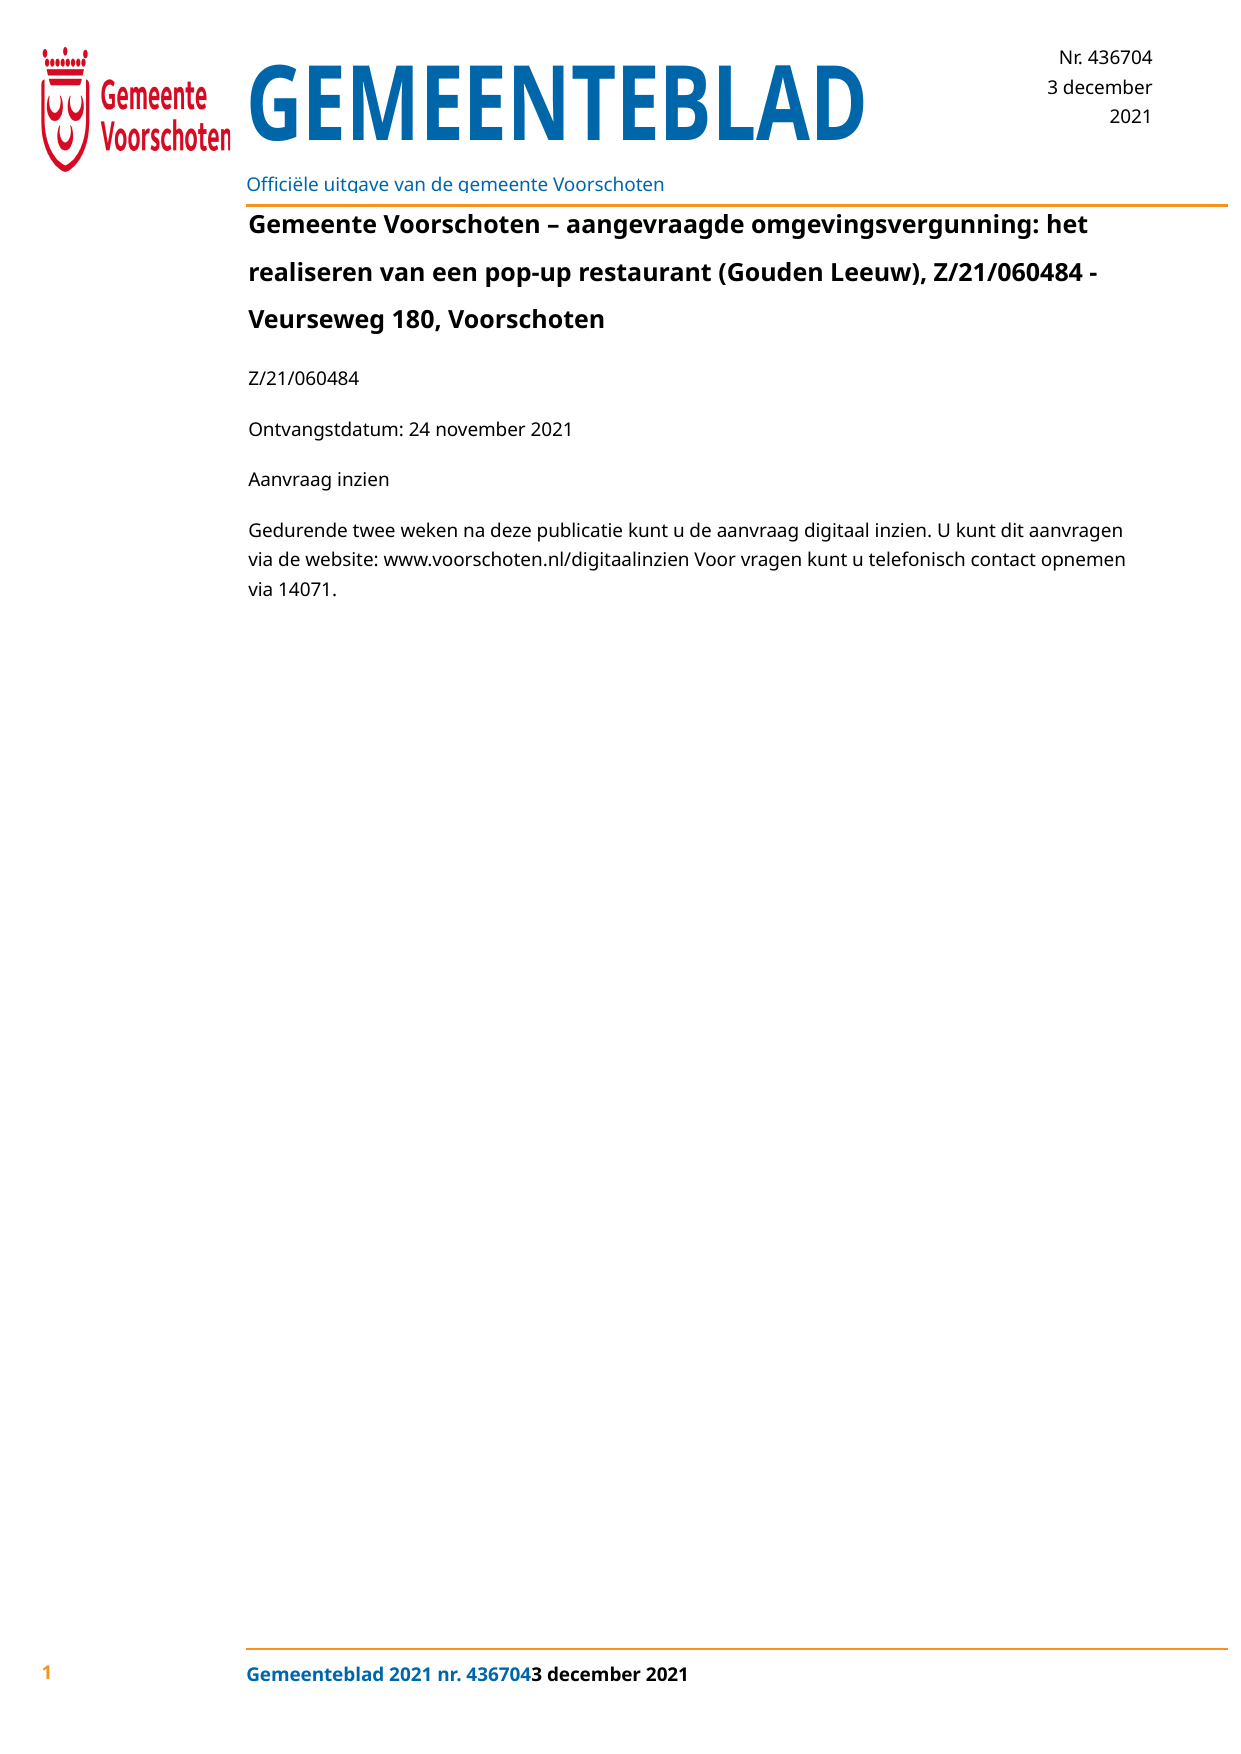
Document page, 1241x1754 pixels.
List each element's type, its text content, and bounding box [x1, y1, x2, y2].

text Gemeente Voorschoten – aangevraagde omgevingsvergunning: het realiseren van een pop-up restaurant (Gouden Leeuw), Z/21/060484 - Veurseweg 180, Voorschoten [248, 207, 1152, 336]
picture [41, 47, 231, 172]
text Ontvangstdatum: 24 november 2021 [248, 416, 1152, 442]
text Z/21/060484 [248, 366, 1152, 391]
text Aanvraag inzien [248, 466, 1152, 492]
text Gedurende twee weken na deze publicatie kunt u de aanvraag digitaal inzien. U kunt dit aanvragen via de website: www.voorschoten.nl/digitaalinzien Voor vragen kunt u telefonisch contact opnemen via 14071. [248, 517, 1152, 602]
